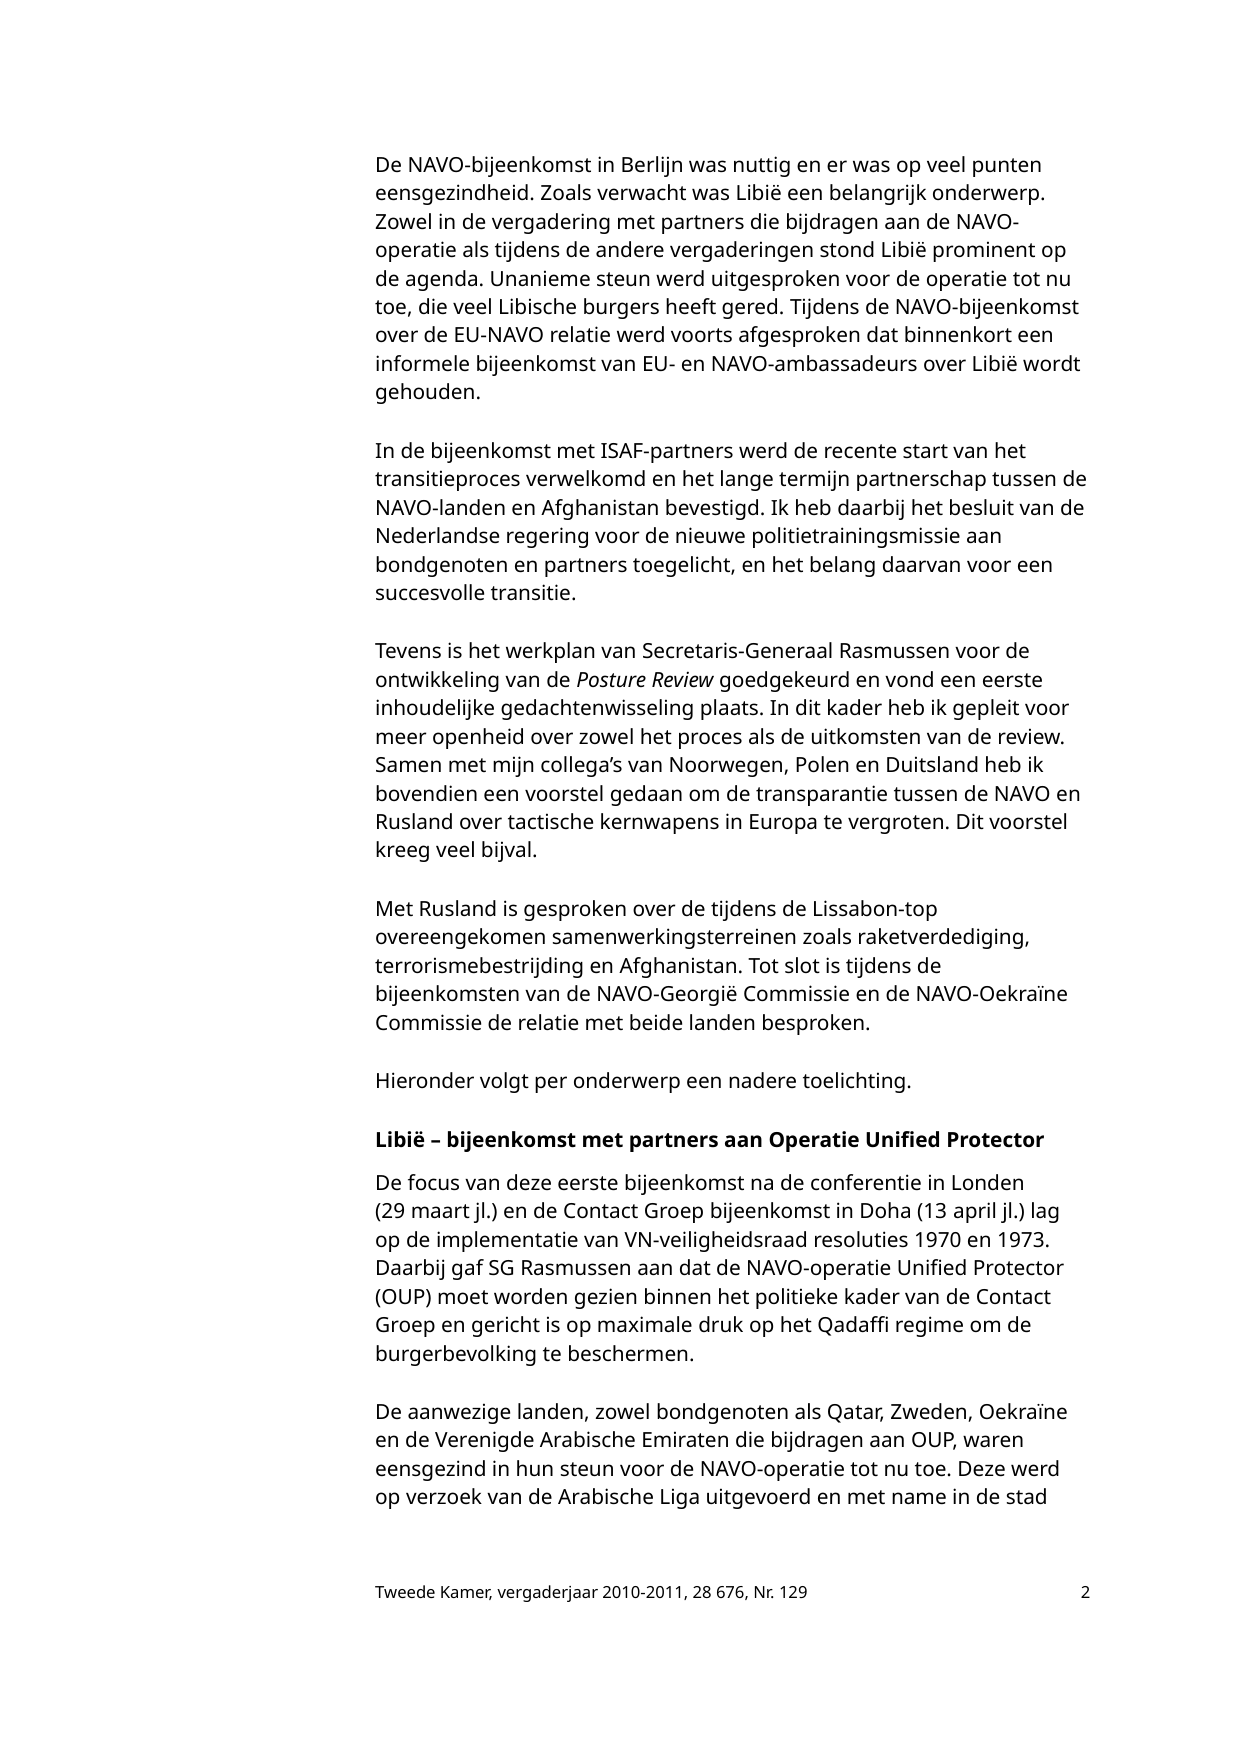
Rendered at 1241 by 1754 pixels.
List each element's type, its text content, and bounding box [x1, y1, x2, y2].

text Hieronder volgt per onderwerp een nadere toelichting. [375, 1066, 1090, 1095]
text De aanwezige landen, zowel bondgenoten als Qatar, Zweden, Oekraïne en de Verenigde Arabische Emiraten die bijdragen aan OUP, waren eensgezind in hun steun voor de NAVO-operatie tot nu toe. Deze werd op verzoek van de Arabische Liga uitgevoerd en met name in de stad [375, 1397, 1090, 1511]
text Met Rusland is gesproken over de tijdens de Lissabon-top overeengekomen samenwerkingsterreinen zoals raketverdediging, terrorismebestrijding en Afghanistan. Tot slot is tijdens de bijeenkomsten van de NAVO-Georgië Commissie en de NAVO-Oekraïne Commissie de relatie met beide landen besproken. [375, 894, 1090, 1036]
text De focus van deze eerste bijeenkomst na de conferentie in Londen (29 maart jl.) en de Contact Groep bijeenkomst in Doha (13 april jl.) lag op de implementatie van VN-veiligheidsraad resoluties 1970 en 1973. Daarbij gaf SG Rasmussen aan dat de NAVO-operatie Unified Protector (OUP) moet worden gezien binnen het politieke kader van de Contact Groep en gericht is op maximale druk op het Qadaffi regime om de burgerbevolking te beschermen. [375, 1168, 1090, 1367]
text In de bijeenkomst met ISAF-partners werd de recente start van het transitieproces verwelkomd en het lange termijn partnerschap tussen de NAVO-landen en Afghanistan bevestigd. Ik heb daarbij het besluit van de Nederlandse regering voor de nieuwe politietrainingsmissie aan bondgenoten en partners toegelicht, en het belang daarvan voor een succesvolle transitie. [375, 436, 1090, 607]
text Libië – bijeenkomst met partners aan Operatie Unified Protector [375, 1125, 1090, 1153]
text Tevens is het werkplan van Secretaris-Generaal Rasmussen voor de ontwikkeling van de Posture Review goedgekeurd en vond een eerste inhoudelijke gedachtenwisseling plaats. In dit kader heb ik gepleit voor meer openheid over zowel het proces als de uitkomsten van de review. Samen met mijn collega’s van Noorwegen, Polen en Duitsland heb ik bovendien een voorstel gedaan om de transparantie tussen de NAVO en Rusland over tactische kernwapens in Europa te vergroten. Dit voorstel kreeg veel bijval. [375, 637, 1090, 864]
text De NAVO-bijeenkomst in Berlijn was nuttig en er was op veel punten eensgezindheid. Zoals verwacht was Libië een belangrijk onderwerp. Zowel in de vergadering met partners die bijdragen aan de NAVO-operatie als tijdens de andere vergaderingen stond Libië prominent op de agenda. Unanieme steun werd uitgesproken voor de operatie tot nu toe, die veel Libische burgers heeft gered. Tijdens de NAVO-bijeenkomst over de EU-NAVO relatie werd voorts afgesproken dat binnenkort een informele bijeenkomst van EU- en NAVO-ambassadeurs over Libië wordt gehouden. [375, 150, 1090, 406]
